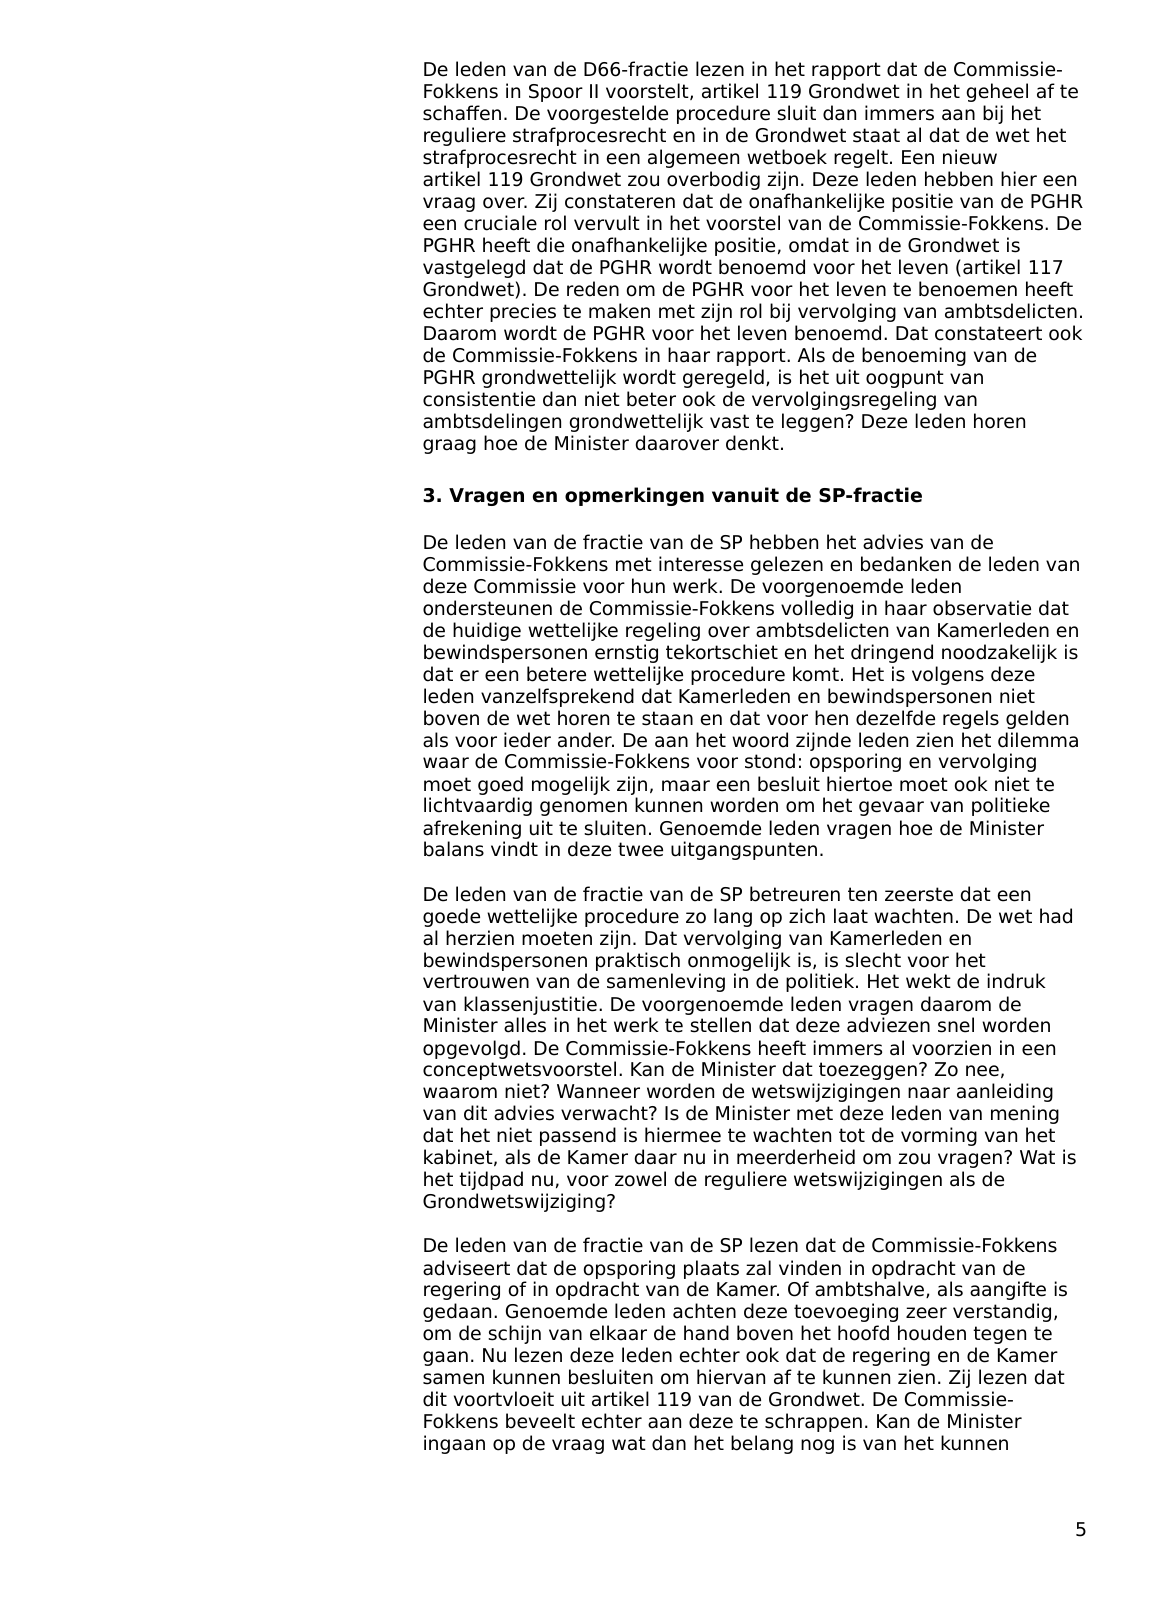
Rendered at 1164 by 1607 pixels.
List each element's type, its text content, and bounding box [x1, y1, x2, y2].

text De leden van de fractie van de SP hebben het advies van de Commissie-Fokkens met interesse gelezen en bedanken de leden van deze Commissie voor hun werk. De voorgenoemde leden ondersteunen de Commissie-Fokkens volledig in haar observatie dat de huidige wettelijke regeling over ambtsdelicten van Kamerleden en bewindspersonen ernstig tekortschiet en het dringend noodzakelijk is dat er een betere wettelijke procedure komt. Het is volgens deze leden vanzelfsprekend dat Kamerleden en bewindspersonen niet boven de wet horen te staan en dat voor hen dezelfde regels gelden als voor ieder ander. De aan het woord zijnde leden zien het dilemma waar de Commissie-Fokkens voor stond: opsporing en vervolging moet goed mogelijk zijn, maar een besluit hiertoe moet ook niet te lichtvaardig genomen kunnen worden om het gevaar van politieke afrekening uit te sluiten. Genoemde leden vragen hoe de Minister balans vindt in deze twee uitgangspunten. [422, 532, 1087, 861]
text De leden van de D66-fractie lezen in het rapport dat de Commissie-Fokkens in Spoor II voorstelt, artikel 119 Grondwet in het geheel af te schaffen. De voorgestelde procedure sluit dan immers aan bij het reguliere strafprocesrecht en in de Grondwet staat al dat de wet het strafprocesrecht in een algemeen wetboek regelt. Een nieuw artikel 119 Grondwet zou overbodig zijn. Deze leden hebben hier een vraag over. Zij constateren dat de onafhankelijke positie van de PGHR een cruciale rol vervult in het voorstel van de Commissie-Fokkens. De PGHR heeft die onafhankelijke positie, omdat in de Grondwet is vastgelegd dat de PGHR wordt benoemd voor het leven (artikel 117 Grondwet). De reden om de PGHR voor het leven te benoemen heeft echter precies te maken met zijn rol bij vervolging van ambtsdelicten. Daarom wordt de PGHR voor het leven benoemd. Dat constateert ook de Commissie-Fokkens in haar rapport. Als de benoeming van de PGHR grondwettelijk wordt geregeld, is het uit oogpunt van consistentie dan niet beter ook de vervolgingsregeling van ambtsdelingen grondwettelijk vast te leggen? Deze leden horen graag hoe de Minister daarover denkt. [422, 59, 1087, 455]
text De leden van de fractie van de SP lezen dat de Commissie-Fokkens adviseert dat de opsporing plaats zal vinden in opdracht van de regering of in opdracht van de Kamer. Of ambtshalve, als aangifte is gedaan. Genoemde leden achten deze toevoeging zeer verstandig, om de schijn van elkaar de hand boven het hoofd houden tegen te gaan. Nu lezen deze leden echter ook dat de regering en de Kamer samen kunnen besluiten om hiervan af te kunnen zien. Zij lezen dat dit voortvloeit uit artikel 119 van de Grondwet. De Commissie-Fokkens beveelt echter aan deze te schrappen. Kan de Minister ingaan op de vraag wat dan het belang nog is van het kunnen [422, 1235, 1087, 1455]
subtitle 3. Vragen en opmerkingen vanuit de SP-fractie [422, 485, 1087, 507]
text De leden van de fractie van de SP betreuren ten zeerste dat een goede wettelijke procedure zo lang op zich laat wachten. De wet had al herzien moeten zijn. Dat vervolging van Kamerleden en bewindspersonen praktisch onmogelijk is, is slecht voor het vertrouwen van de samenleving in de politiek. Het wekt de indruk van klassenjustitie. De voorgenoemde leden vragen daarom de Minister alles in het werk te stellen dat deze adviezen snel worden opgevolgd. De Commissie-Fokkens heeft immers al voorzien in een conceptwetsvoorstel. Kan de Minister dat toezeggen? Zo nee, waarom niet? Wanneer worden de wetswijzigingen naar aanleiding van dit advies verwacht? Is de Minister met deze leden van mening dat het niet passend is hiermee te wachten tot de vorming van het kabinet, als de Kamer daar nu in meerderheid om zou vragen? Wat is het tijdpad nu, voor zowel de reguliere wetswijzigingen als de Grondwetswijziging? [422, 883, 1087, 1213]
